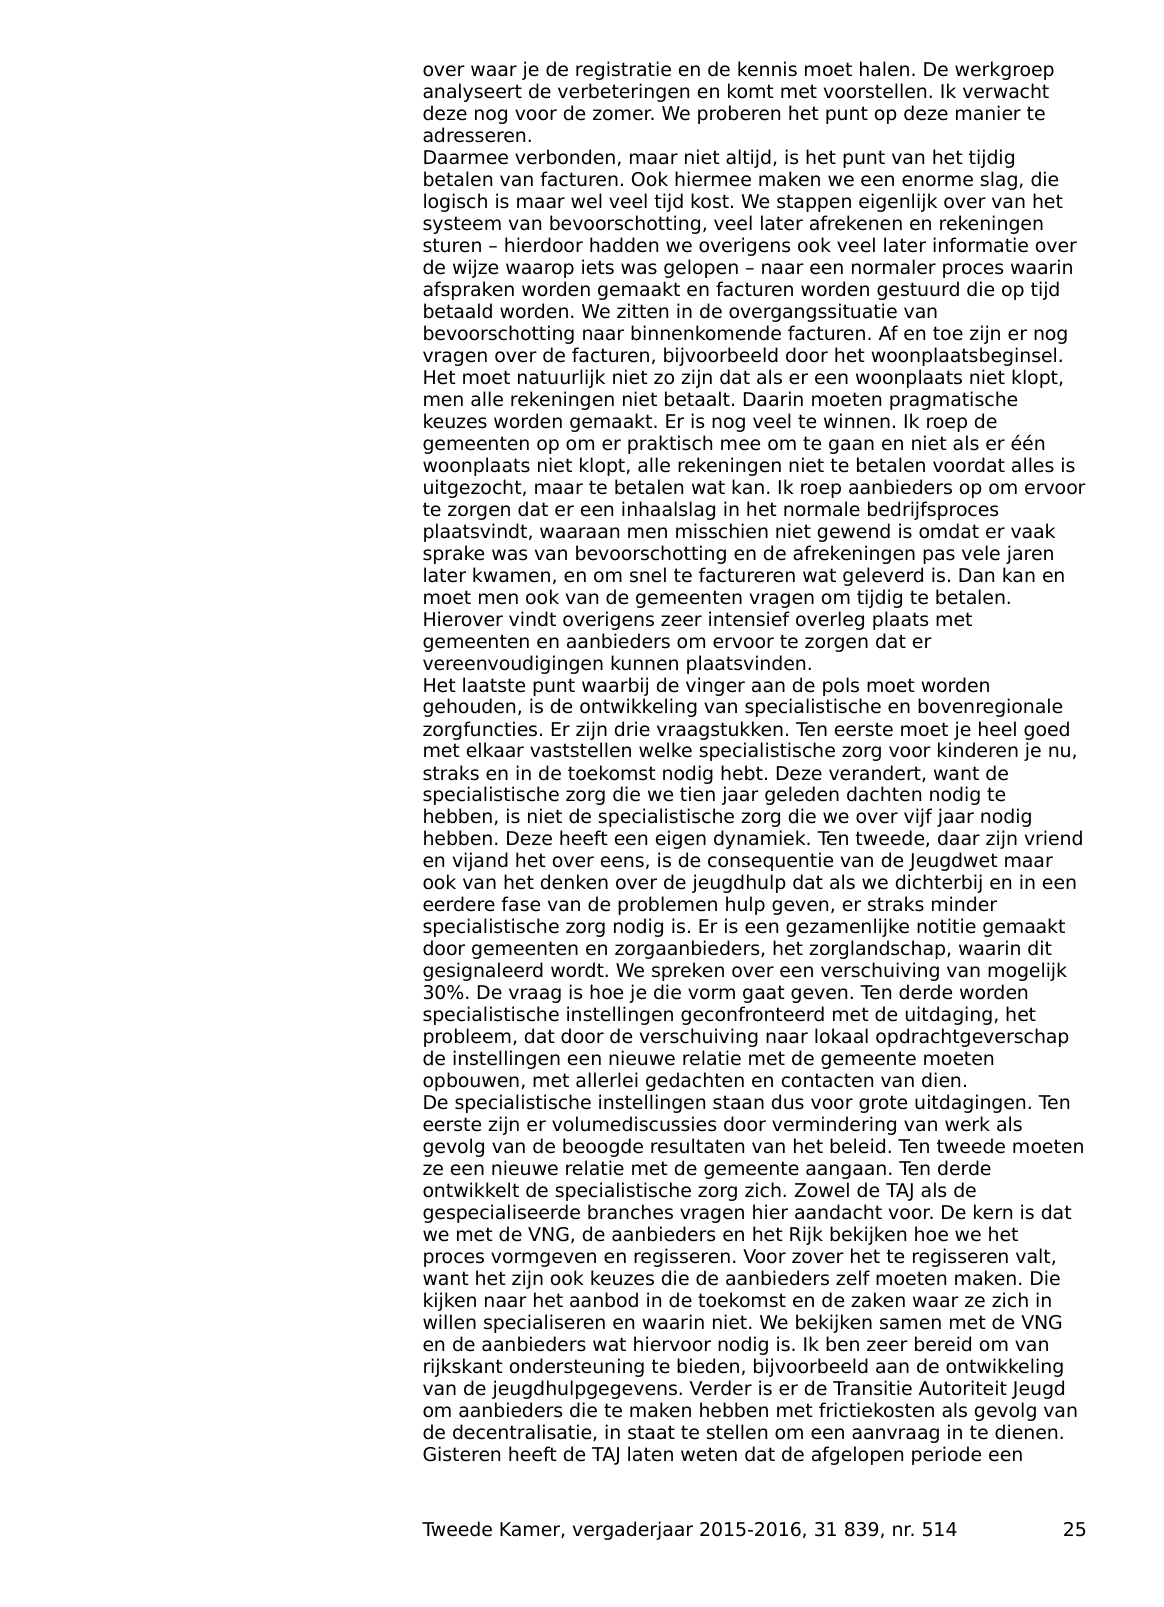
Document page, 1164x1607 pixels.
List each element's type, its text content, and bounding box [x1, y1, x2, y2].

text De specialistische instellingen staan dus voor grote uitdagingen. Ten eerste zijn er volumediscussies door vermindering van werk als gevolg van de beoogde resultaten van het beleid. Ten tweede moeten ze een nieuwe relatie met de gemeente aangaan. Ten derde ontwikkelt de specialistische zorg zich. Zowel de TAJ als de gespecialiseerde branches vragen hier aandacht voor. De kern is dat we met de VNG, de aanbieders en het Rijk bekijken hoe we het proces vormgeven en regisseren. Voor zover het te regisseren valt, want het zijn ook keuzes die de aanbieders zelf moeten maken. Die kijken naar het aanbod in de toekomst en de zaken waar ze zich in willen specialiseren en waarin niet. We bekijken samen met de VNG en de aanbieders wat hiervoor nodig is. Ik ben zeer bereid om van rijkskant ondersteuning te bieden, bijvoorbeeld aan de ontwikkeling van de jeugdhulpgegevens. Verder is er de Transitie Autoriteit Jeugd om aanbieders die te maken hebben met frictiekosten als gevolg van de decentralisatie, in staat te stellen om een aanvraag in te dienen. Gisteren heeft de TAJ laten weten dat de afgelopen periode een [422, 1092, 1087, 1466]
text Daarmee verbonden, maar niet altijd, is het punt van het tijdig betalen van facturen. Ook hiermee maken we een enorme slag, die logisch is maar wel veel tijd kost. We stappen eigenlijk over van het systeem van bevoorschotting, veel later afrekenen en rekeningen sturen – hierdoor hadden we overigens ook veel later informatie over de wijze waarop iets was gelopen – naar een normaler proces waarin afspraken worden gemaakt en facturen worden gestuurd die op tijd betaald worden. We zitten in de overgangssituatie van bevoorschotting naar binnenkomende facturen. Af en toe zijn er nog vragen over de facturen, bijvoorbeeld door het woonplaatsbeginsel. Het moet natuurlijk niet zo zijn dat als er een woonplaats niet klopt, men alle rekeningen niet betaalt. Daarin moeten pragmatische keuzes worden gemaakt. Er is nog veel te winnen. Ik roep de gemeenten op om er praktisch mee om te gaan en niet als er één woonplaats niet klopt, alle rekeningen niet te betalen voordat alles is uitgezocht, maar te betalen wat kan. Ik roep aanbieders op om ervoor te zorgen dat er een inhaalslag in het normale bedrijfsproces plaatsvindt, waaraan men misschien niet gewend is omdat er vaak sprake was van bevoorschotting en de afrekeningen pas vele jaren later kwamen, en om snel te factureren wat geleverd is. Dan kan en moet men ook van de gemeenten vragen om tijdig te betalen. Hierover vindt overigens zeer intensief overleg plaats met gemeenten en aanbieders om ervoor te zorgen dat er vereenvoudigingen kunnen plaatsvinden. [422, 147, 1087, 674]
text Het laatste punt waarbij de vinger aan de pols moet worden gehouden, is de ontwikkeling van specialistische en bovenregionale zorgfuncties. Er zijn drie vraagstukken. Ten eerste moet je heel goed met elkaar vaststellen welke specialistische zorg voor kinderen je nu, straks en in de toekomst nodig hebt. Deze verandert, want de specialistische zorg die we tien jaar geleden dachten nodig te hebben, is niet de specialistische zorg die we over vijf jaar nodig hebben. Deze heeft een eigen dynamiek. Ten tweede, daar zijn vriend en vijand het over eens, is de consequentie van de Jeugdwet maar ook van het denken over de jeugdhulp dat als we dichterbij en in een eerdere fase van de problemen hulp geven, er straks minder specialistische zorg nodig is. Er is een gezamenlijke notitie gemaakt door gemeenten en zorgaanbieders, het zorglandschap, waarin dit gesignaleerd wordt. We spreken over een verschuiving van mogelijk 30%. De vraag is hoe je die vorm gaat geven. Ten derde worden specialistische instellingen geconfronteerd met de uitdaging, het probleem, dat door de verschuiving naar lokaal opdrachtgeverschap de instellingen een nieuwe relatie met de gemeente moeten opbouwen, met allerlei gedachten en contacten van dien. [422, 674, 1087, 1092]
text over waar je de registratie en de kennis moet halen. De werkgroep analyseert de verbeteringen en komt met voorstellen. Ik verwacht deze nog voor de zomer. We proberen het punt op deze manier te adresseren. [422, 59, 1087, 147]
